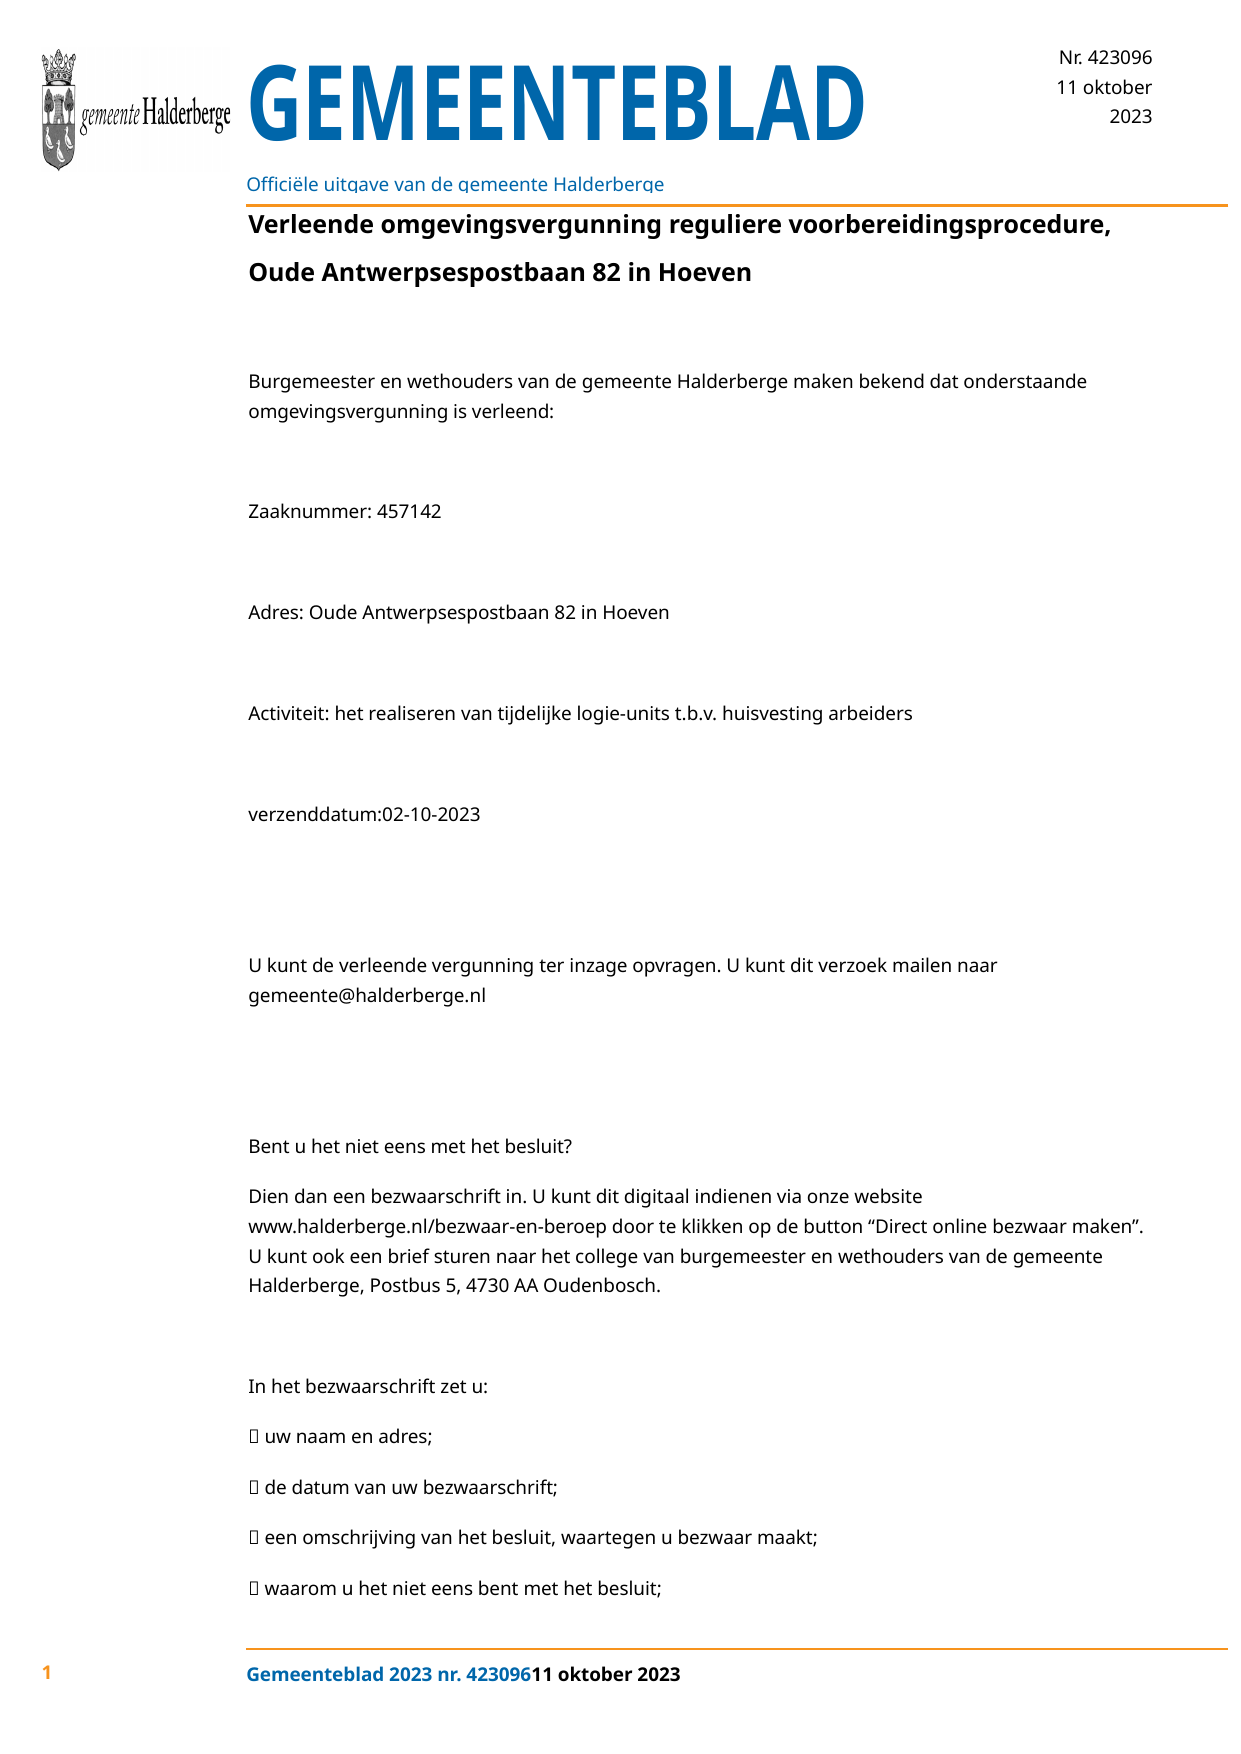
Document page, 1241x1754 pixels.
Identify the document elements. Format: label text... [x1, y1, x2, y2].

text Bent u het niet eens met het besluit? [248, 1133, 1152, 1159]
text Adres: Oude Antwerpsespostbaan 82 in Hoeven [248, 599, 1152, 625]
text Verleende omgevingsvergunning reguliere voorbereidingsprocedure, Oude Antwerpsespostbaan 82 in Hoeven [248, 207, 1152, 288]
text  waarom u het niet eens bent met het besluit; [248, 1575, 1152, 1601]
text Dien dan een bezwaarschrift in. U kunt dit digitaal indienen via onze website www.halderberge.nl/bezwaar-en-beroep door te klikken op de button “Direct online bezwaar maken”. U kunt ook een brief sturen naar het college van burgemeester en wethouders van de gemeente Halderberge, Postbus 5, 4730 AA Oudenbosch. [248, 1184, 1152, 1298]
text Burgemeester en wethouders van de gemeente Halderberge maken bekend dat onderstaande omgevingsvergunning is verleend: [248, 368, 1152, 424]
text  een omschrijving van het besluit, waartegen u bezwaar maakt; [248, 1524, 1152, 1550]
text verzenddatum:02-10-2023 [248, 801, 1152, 827]
text  de datum van uw bezwaarschrift; [248, 1474, 1152, 1500]
text Activiteit: het realiseren van tijdelijke logie-units t.b.v. huisvesting arbeiders [248, 700, 1152, 726]
picture [41, 47, 231, 172]
text U kunt de verleende vergunning ter inzage opvragen. U kunt dit verzoek mailen naar gemeente@halderberge.nl [248, 952, 1152, 1008]
text Zaaknummer: 457142 [248, 499, 1152, 524]
text In het bezwaarschrift zet u: [248, 1373, 1152, 1399]
text  uw naam en adres; [248, 1424, 1152, 1449]
